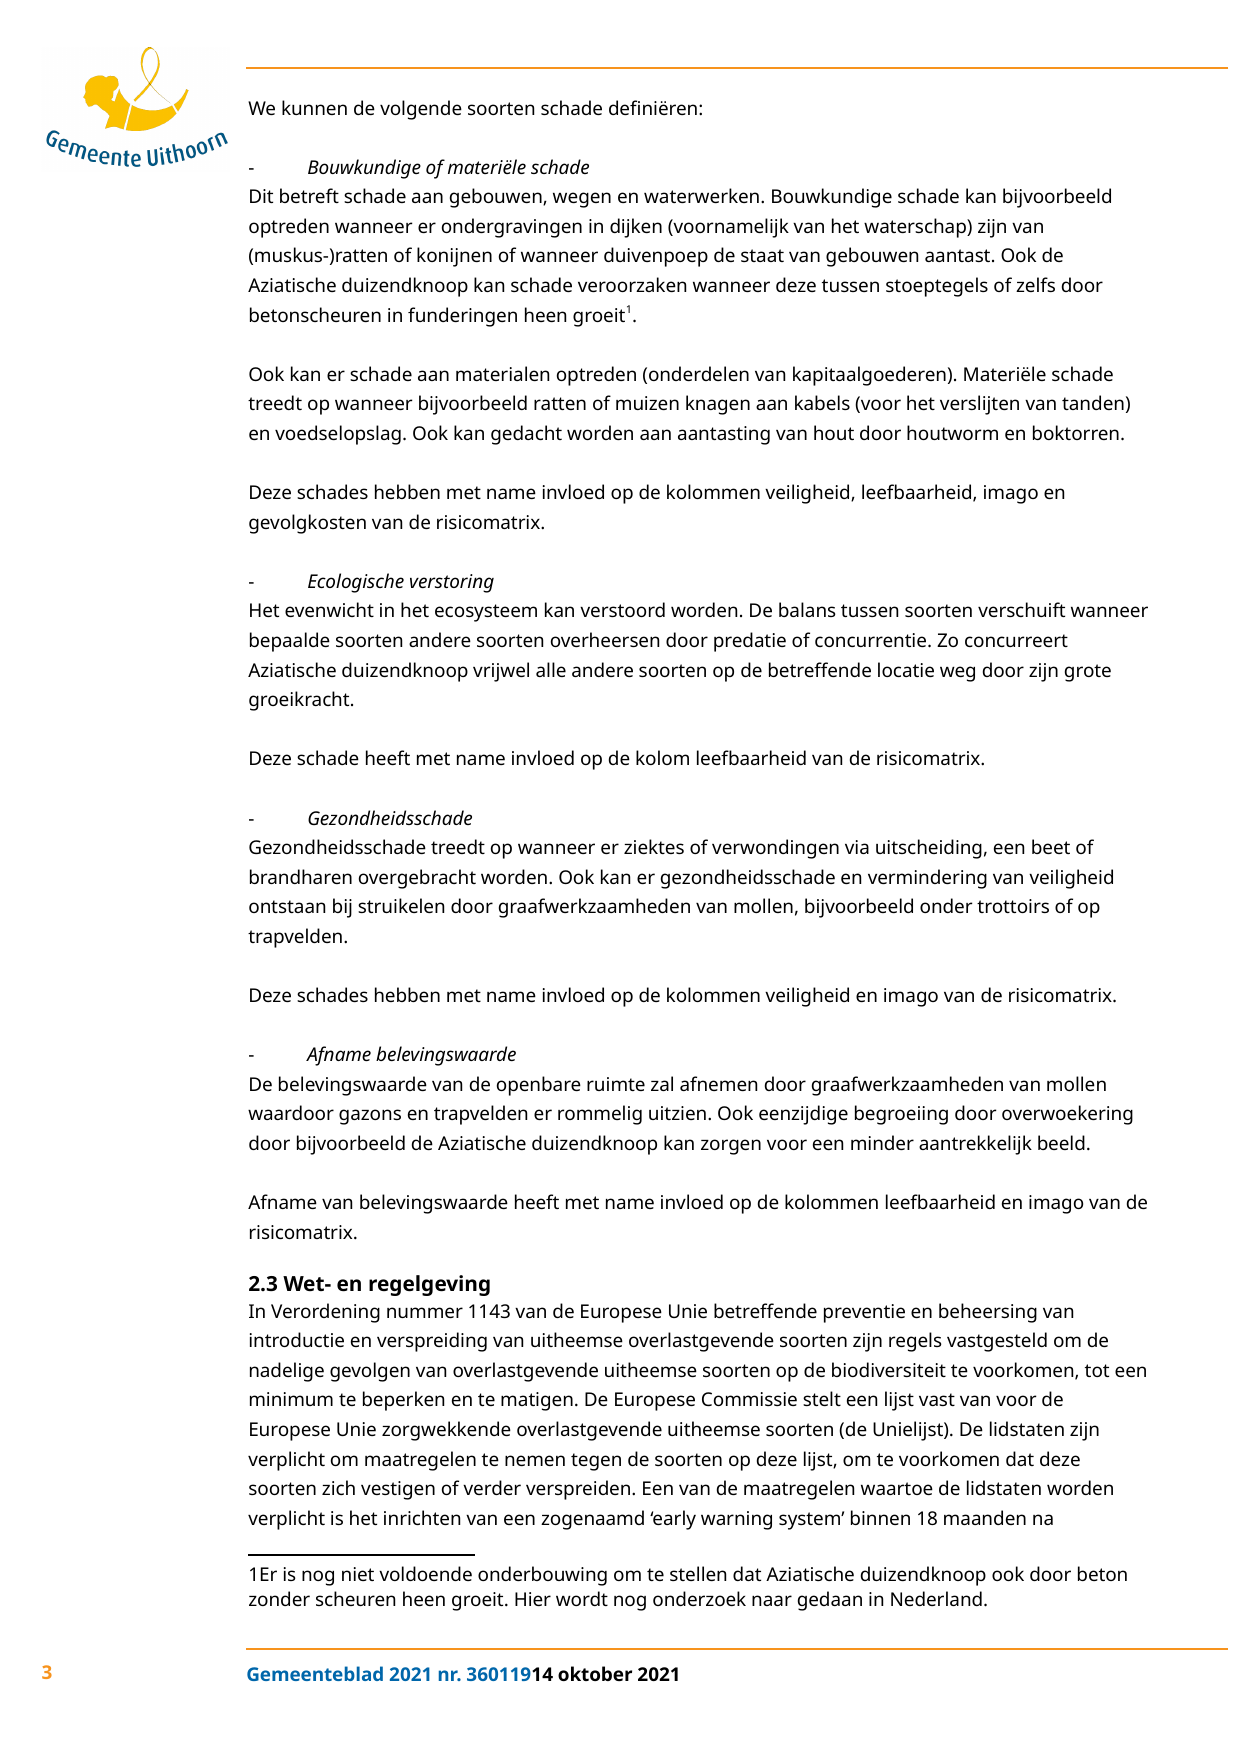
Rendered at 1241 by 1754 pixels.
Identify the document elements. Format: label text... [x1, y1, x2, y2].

text In Verordening nummer 1143 van de Europese Unie betreffende preventie en beheersing van introductie en verspreiding van uitheemse overlastgevende soorten zijn regels vastgesteld om de nadelige gevolgen van overlastgevende uitheemse soorten op de biodiversiteit te voorkomen, tot een minimum te beperken en te matigen. De Europese Commissie stelt een lijst vast van voor de Europese Unie zorgwekkende overlastgevende uitheemse soorten (de Unielijst). De lidstaten zijn verplicht om maatregelen te nemen tegen de soorten op deze lijst, om te voorkomen dat deze soorten zich vestigen of verder verspreiden. Een van de maatregelen waartoe de lidstaten worden verplicht is het inrichten van een zogenaamd ‘early warning system’ binnen 18 maanden na [248, 1298, 1152, 1531]
list Gezondheidsschade [248, 805, 1152, 831]
list Bouwkundige of materiële schade [248, 154, 1152, 180]
text De belevingswaarde van de openbare ruimte zal afnemen door graafwerkzaamheden van mollen waardoor gazons en trapvelden er rommelig uitzien. Ook eenzijdige begroeiing door overwoekering door bijvoorbeeld de Aziatische duizendknoop kan zorgen voor een minder aantrekkelijk beeld. [248, 1071, 1152, 1156]
text Er is nog niet voldoende onderbouwing om te stellen dat Aziatische duizendknoop ook door beton zonder scheuren heen groeit. Hier wordt nog onderzoek naar gedaan in Nederland. [248, 1561, 1152, 1612]
text Gezondheidsschade treedt op wanneer er ziektes of verwondingen via uitscheiding, een beet of brandharen overgebracht worden. Ook kan er gezondheidsschade en vermindering van veiligheid ontstaan bij struikelen door graafwerkzaamheden van mollen, bijvoorbeeld onder trottoirs of op trapvelden. [248, 834, 1152, 949]
list Ecologische verstoring [248, 568, 1152, 594]
picture [41, 47, 231, 172]
text Het evenwicht in het ecosysteem kan verstoord worden. De balans tussen soorten verschuift wanneer bepaalde soorten andere soorten overheersen door predatie of concurrentie. Zo concurreert Aziatische duizendknoop vrijwel alle andere soorten op de betreffende locatie weg door zijn grote groeikracht. [248, 598, 1152, 712]
list Afname belevingswaarde [248, 1041, 1152, 1067]
text Ook kan er schade aan materialen optreden (onderdelen van kapitaalgoederen). Materiële schade treedt op wanneer bijvoorbeeld ratten of muizen knagen aan kabels (voor het verslijten van tanden) en voedselopslag. Ook kan gedacht worden aan aantasting van hout door houtworm en boktorren. [248, 361, 1152, 446]
text Deze schades hebben met name invloed op de kolommen veiligheid en imago van de risicomatrix. [248, 982, 1152, 1008]
text Deze schade heeft met name invloed op de kolom leefbaarheid van de risicomatrix. [248, 746, 1152, 771]
text Dit betreft schade aan gebouwen, wegen en waterwerken. Bouwkundige schade kan bijvoorbeeld optreden wanneer er ondergravingen in dijken (voornamelijk van het waterschap) zijn van (muskus-)ratten of konijnen of wanneer duivenpoep de staat van gebouwen aantast. Ook de Aziatische duizendknoop kan schade veroorzaken wanneer deze tussen stoeptegels of zelfs door betonscheuren in funderingen heen groeit. [248, 183, 1152, 328]
text 2.3 Wet- en regelgeving [248, 1269, 1152, 1298]
text Afname van belevingswaarde heeft met name invloed op de kolommen leefbaarheid en imago van de risicomatrix. [248, 1189, 1152, 1245]
text We kunnen de volgende soorten schade definiëren: [248, 95, 1152, 121]
text Deze schades hebben met name invloed op de kolommen veiligheid, leefbaarheid, imago en gevolgkosten van de risicomatrix. [248, 479, 1152, 535]
